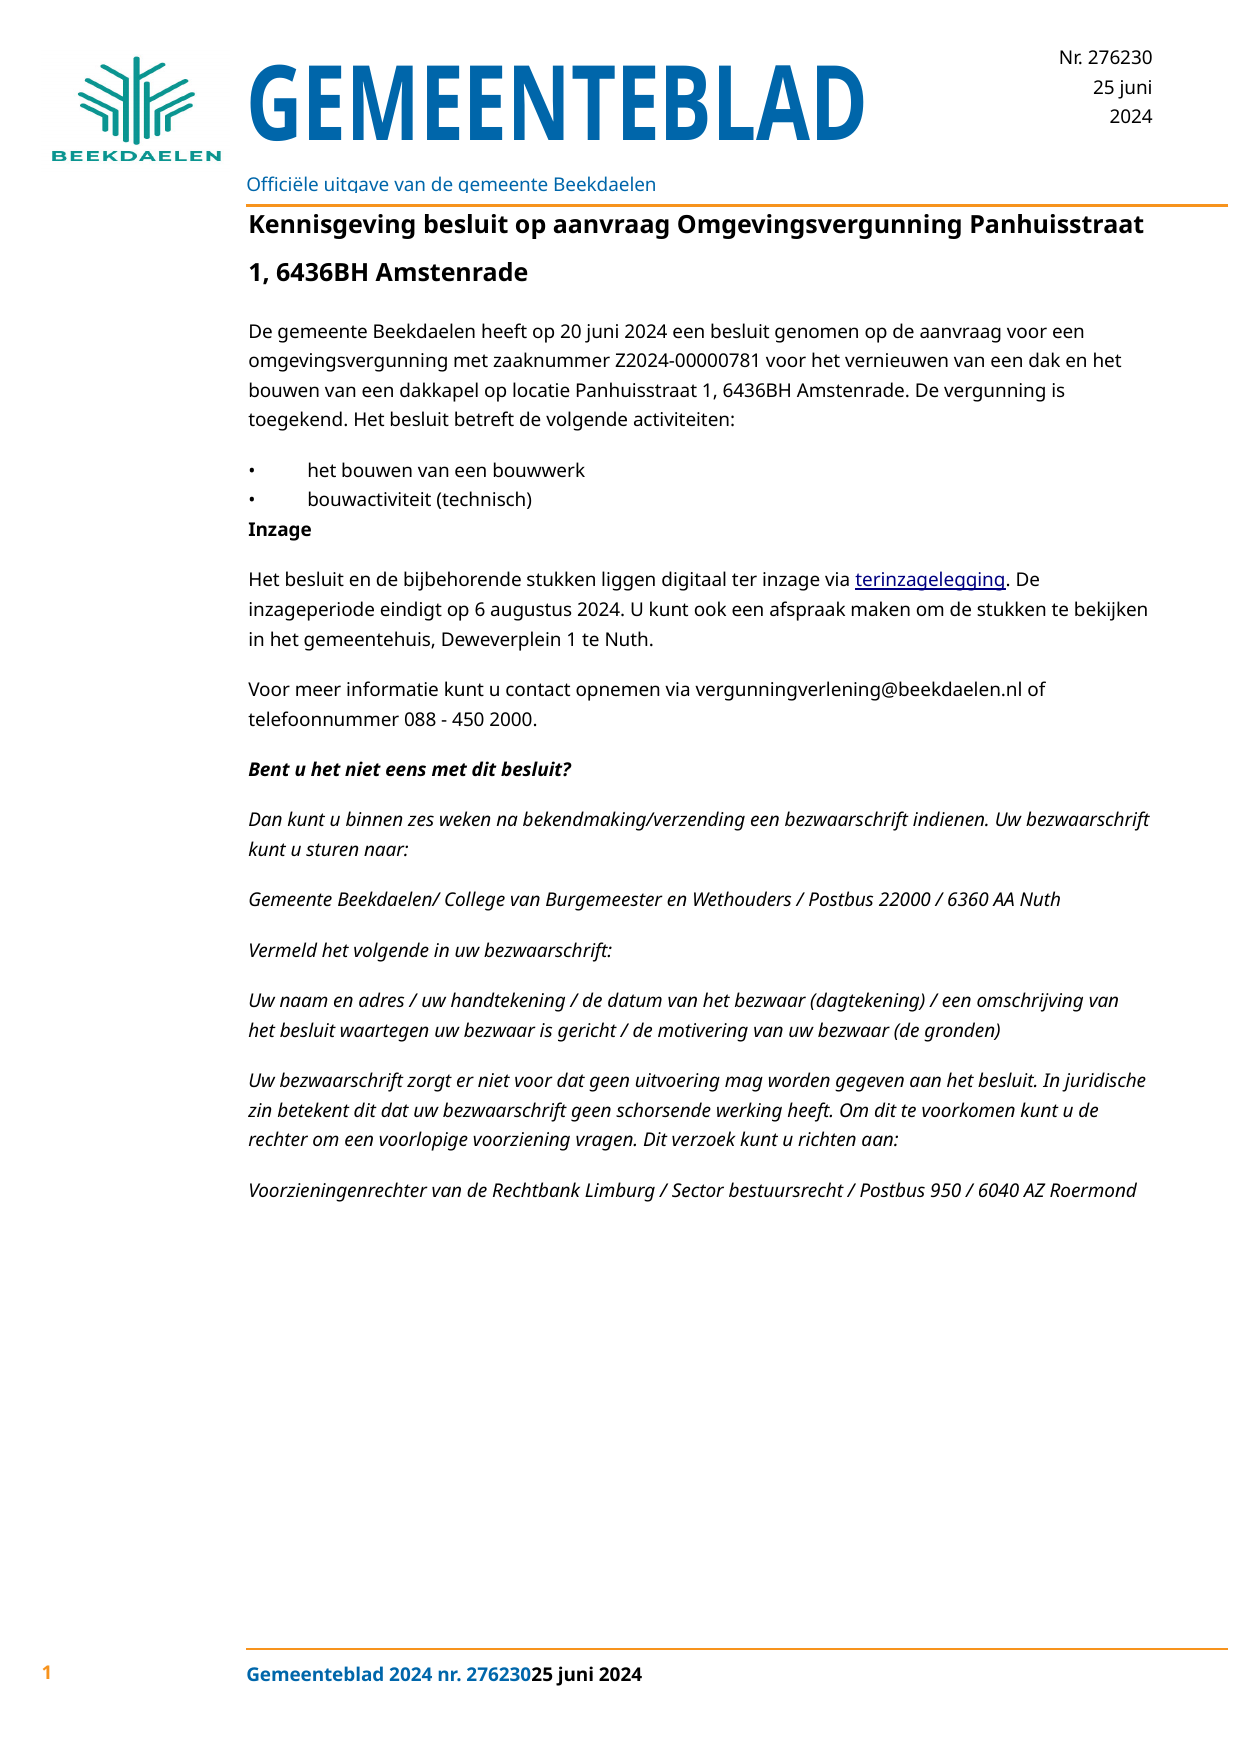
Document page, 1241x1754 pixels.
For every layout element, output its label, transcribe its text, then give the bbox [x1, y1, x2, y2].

text Gemeente Beekdaelen/ College van Burgemeester en Wethouders / Postbus 22000 / 6360 AA Nuth [248, 887, 1152, 912]
text Kennisgeving besluit op aanvraag Omgevingsvergunning Panhuisstraat 1, 6436BH Amstenrade [248, 207, 1152, 288]
text Uw bezwaarschrift zorgt er niet voor dat geen uitvoering mag worden gegeven aan het besluit. In juridische zin betekent dit dat uw bezwaarschrift geen schorsende werking heeft. Om dit te voorkomen kunt u de rechter om een voorlopige voorziening vragen. Dit verzoek kunt u richten aan: [248, 1067, 1152, 1152]
text Inzage [248, 516, 1152, 542]
text Vermeld het volgende in uw bezwaarschrift: [248, 937, 1152, 963]
text Bent u het niet eens met dit besluit? [248, 756, 1152, 782]
text Voorzieningenrechter van de Rechtbank Limburg / Sector bestuursrecht / Postbus 950 / 6040 AZ Roermond [248, 1177, 1152, 1203]
text Het besluit en de bijbehorende stukken liggen digitaal ter inzage via terinzagelegging. De inzageperiode eindigt op 6 augustus 2024. U kunt ook een afspraak maken om de stukken te bekijken in het gemeentehuis, Deweverplein 1 te Nuth. [248, 567, 1152, 652]
text Uw naam en adres / uw handtekening / de datum van het bezwaar (dagtekening) / een omschrijving van het besluit waartegen uw bezwaar is gericht / de motivering van uw bezwaar (de gronden) [248, 987, 1152, 1043]
text Voor meer informatie kunt u contact opnemen via vergunningverlening@beekdaelen.nl of telefoonnummer 088 - 450 2000. [248, 676, 1152, 732]
text Dan kunt u binnen zes weken na bekendmaking/verzending een bezwaarschrift indienen. Uw bezwaarschrift kunt u sturen naar: [248, 807, 1152, 862]
list het bouwen van een bouwwerk [248, 457, 1152, 483]
picture [41, 47, 231, 172]
text De gemeente Beekdaelen heeft op 20 juni 2024 een besluit genomen op de aanvraag voor een omgevingsvergunning met zaaknummer Z2024-00000781 voor het vernieuwen van een dak en het bouwen van een dakkapel op locatie Panhuisstraat 1, 6436BH Amstenrade. De vergunning is toegekend. Het besluit betreft de volgende activiteiten: [248, 318, 1152, 432]
list bouwactiviteit (technisch) [248, 487, 1152, 512]
